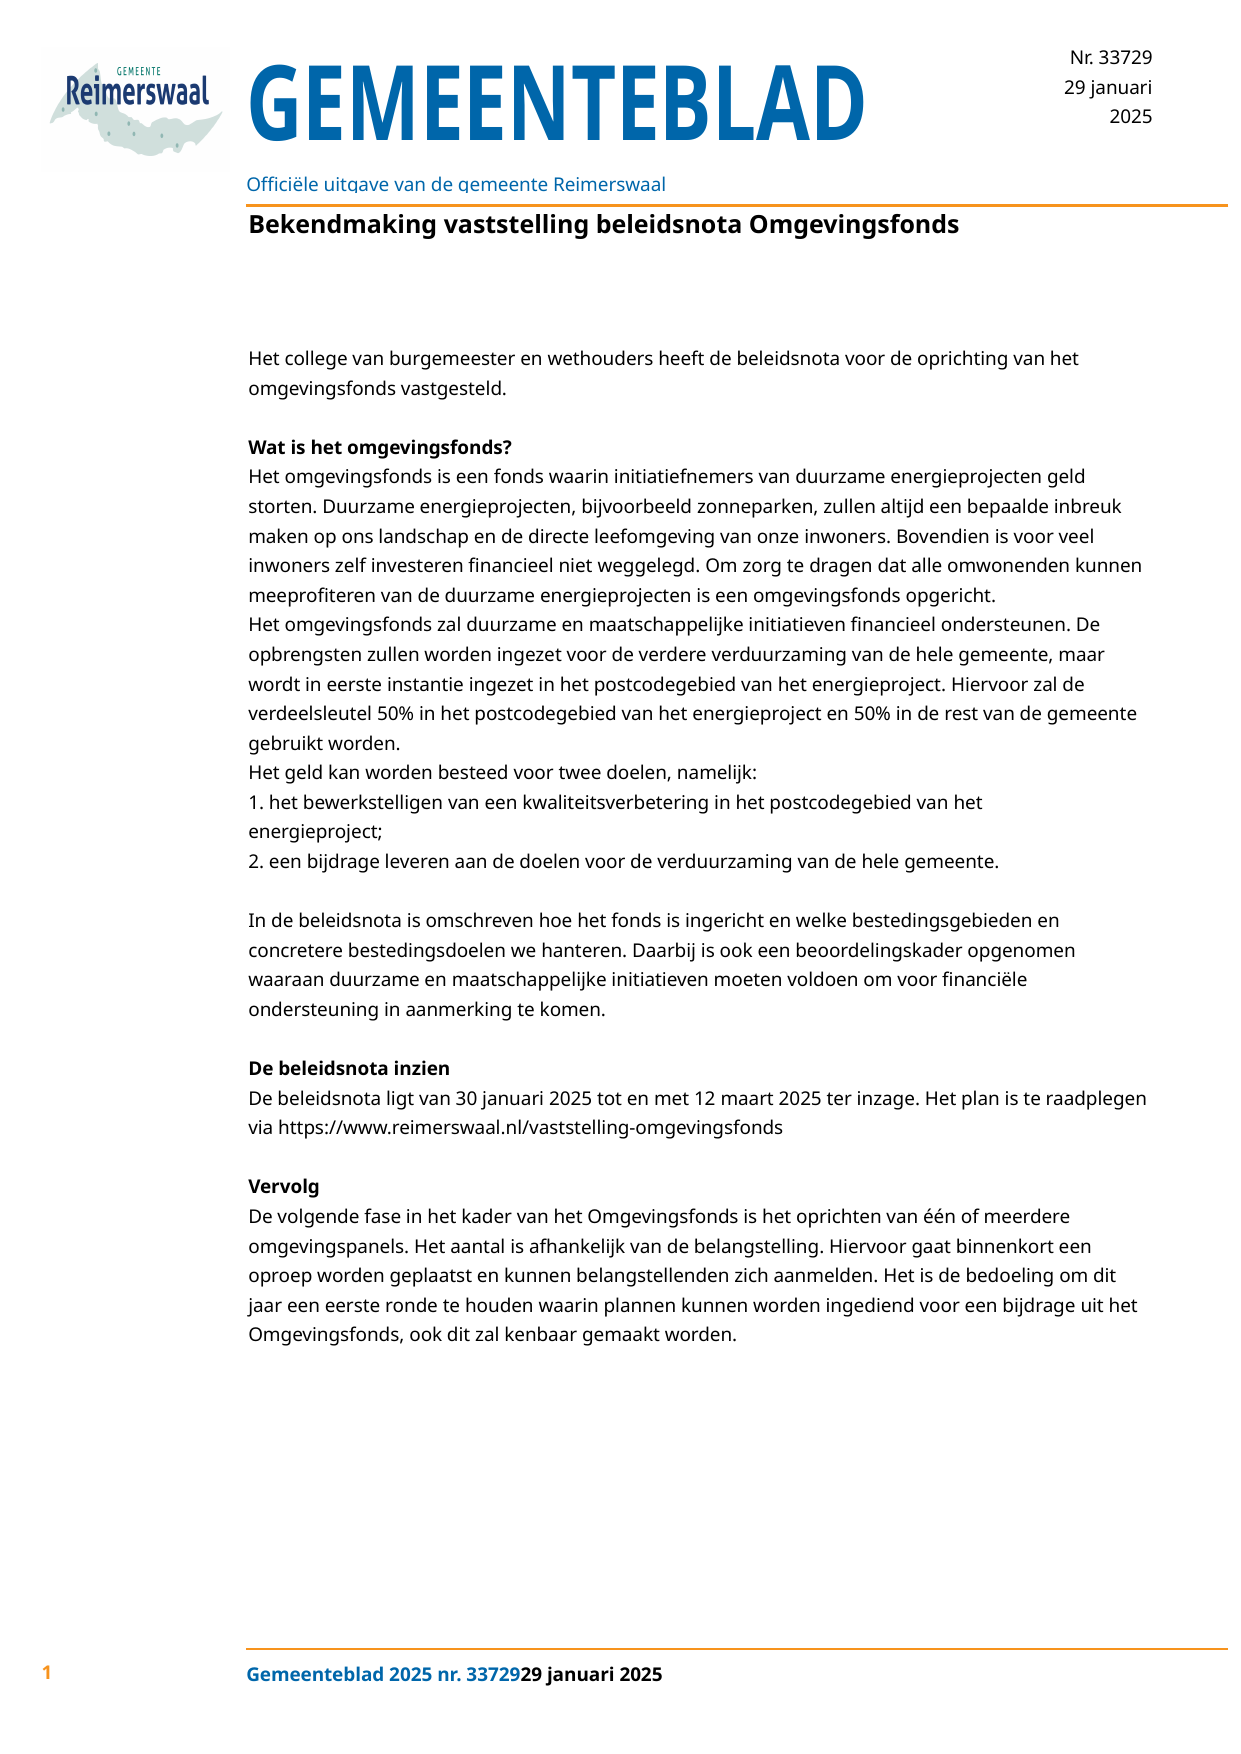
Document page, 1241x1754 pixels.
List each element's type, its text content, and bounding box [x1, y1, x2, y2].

picture [41, 47, 231, 172]
text De beleidsnota ligt van 30 januari 2025 tot en met 12 maart 2025 ter inzage. Het plan is te raadplegen via https://www.reimerswaal.nl/vaststelling-omgevingsfonds [248, 1085, 1152, 1140]
text Het geld kan worden besteed voor twee doelen, namelijk: [248, 759, 1152, 785]
text Vervolg [248, 1174, 1152, 1199]
text Het college van burgemeester en wethouders heeft de beleidsnota voor de oprichting van het omgevingsfonds vastgesteld. [248, 345, 1152, 401]
text Het omgevingsfonds is een fonds waarin initiatiefnemers van duurzame energieprojecten geld storten. Duurzame energieprojecten, bijvoorbeeld zonneparken, zullen altijd een bepaalde inbreuk maken op ons landschap en de directe leefomgeving van onze inwoners. Bovendien is voor veel inwoners zelf investeren financieel niet weggelegd. Om zorg te dragen dat alle omwonenden kunnen meeprofiteren van de duurzame energieprojecten is een omgevingsfonds opgericht. [248, 464, 1152, 608]
text In de beleidsnota is omschreven hoe het fonds is ingericht en welke bestedingsgebieden en concretere bestedingsdoelen we hanteren. Daarbij is ook een beoordelingskader opgenomen waaraan duurzame en maatschappelijke initiatieven moeten voldoen om voor financiële ondersteuning in aanmerking te komen. [248, 907, 1152, 1022]
text Het omgevingsfonds zal duurzame en maatschappelijke initiatieven financieel ondersteunen. De opbrengsten zullen worden ingezet voor de verdere verduurzaming van de hele gemeente, maar wordt in eerste instantie ingezet in het postcodegebied van het energieproject. Hiervoor zal de verdeelsleutel 50% in het postcodegebied van het energieproject en 50% in de rest van de gemeente gebruikt worden. [248, 612, 1152, 756]
text Wat is het omgevingsfonds? [248, 434, 1152, 460]
text energieproject; [248, 819, 1152, 844]
text De volgende fase in het kader van het Omgevingsfonds is het oprichten van één of meerdere omgevingspanels. Het aantal is afhankelijk van de belangstelling. Hiervoor gaat binnenkort een oproep worden geplaatst en kunnen belangstellenden zich aanmelden. Het is de bedoeling om dit jaar een eerste ronde te houden waarin plannen kunnen worden ingediend voor een bijdrage uit het Omgevingsfonds, ook dit zal kenbaar gemaakt worden. [248, 1203, 1152, 1347]
text 1. het bewerkstelligen van een kwaliteitsverbetering in het postcodegebied van het [248, 789, 1152, 815]
text De beleidsnota inzien [248, 1055, 1152, 1081]
text Bekendmaking vaststelling beleidsnota Omgevingsfonds [248, 207, 1152, 241]
text 2. een bijdrage leveren aan de doelen voor de verduurzaming van de hele gemeente. [248, 848, 1152, 874]
